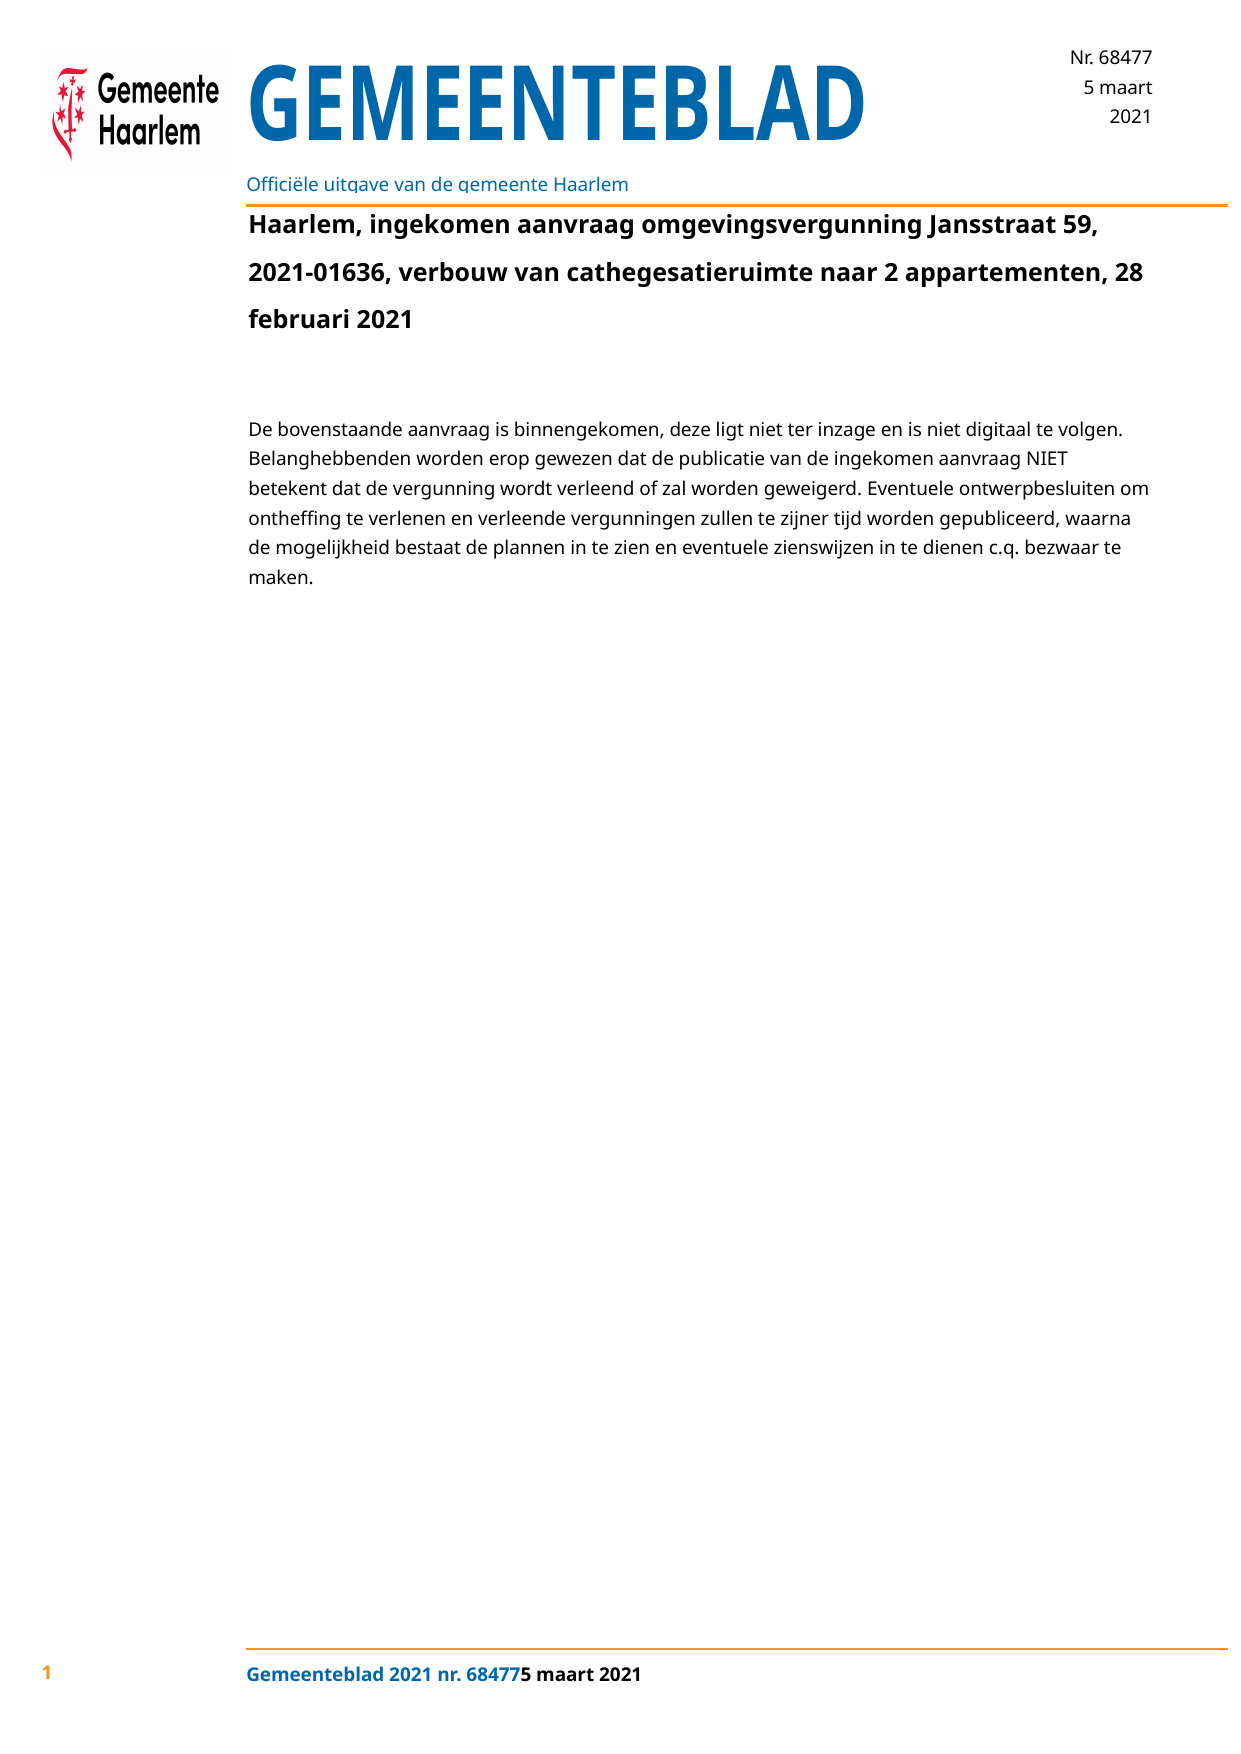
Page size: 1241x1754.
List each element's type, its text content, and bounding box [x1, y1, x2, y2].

picture [41, 47, 231, 172]
text Haarlem, ingekomen aanvraag omgevingsvergunning Jansstraat 59, 2021-01636, verbouw van cathegesatieruimte naar 2 appartementen, 28 februari 2021 [248, 207, 1152, 336]
text De bovenstaande aanvraag is binnengekomen, deze ligt niet ter inzage en is niet digitaal te volgen. Belanghebbenden worden erop gewezen dat de publicatie van de ingekomen aanvraag NIET betekent dat de vergunning wordt verleend of zal worden geweigerd. Eventuele ontwerpbesluiten om ontheffing te verlenen en verleende vergunningen zullen te zijner tijd worden gepubliceerd, waarna de mogelijkheid bestaat de plannen in te zien en eventuele zienswijzen in te dienen c.q. bezwaar te maken. [248, 416, 1152, 589]
